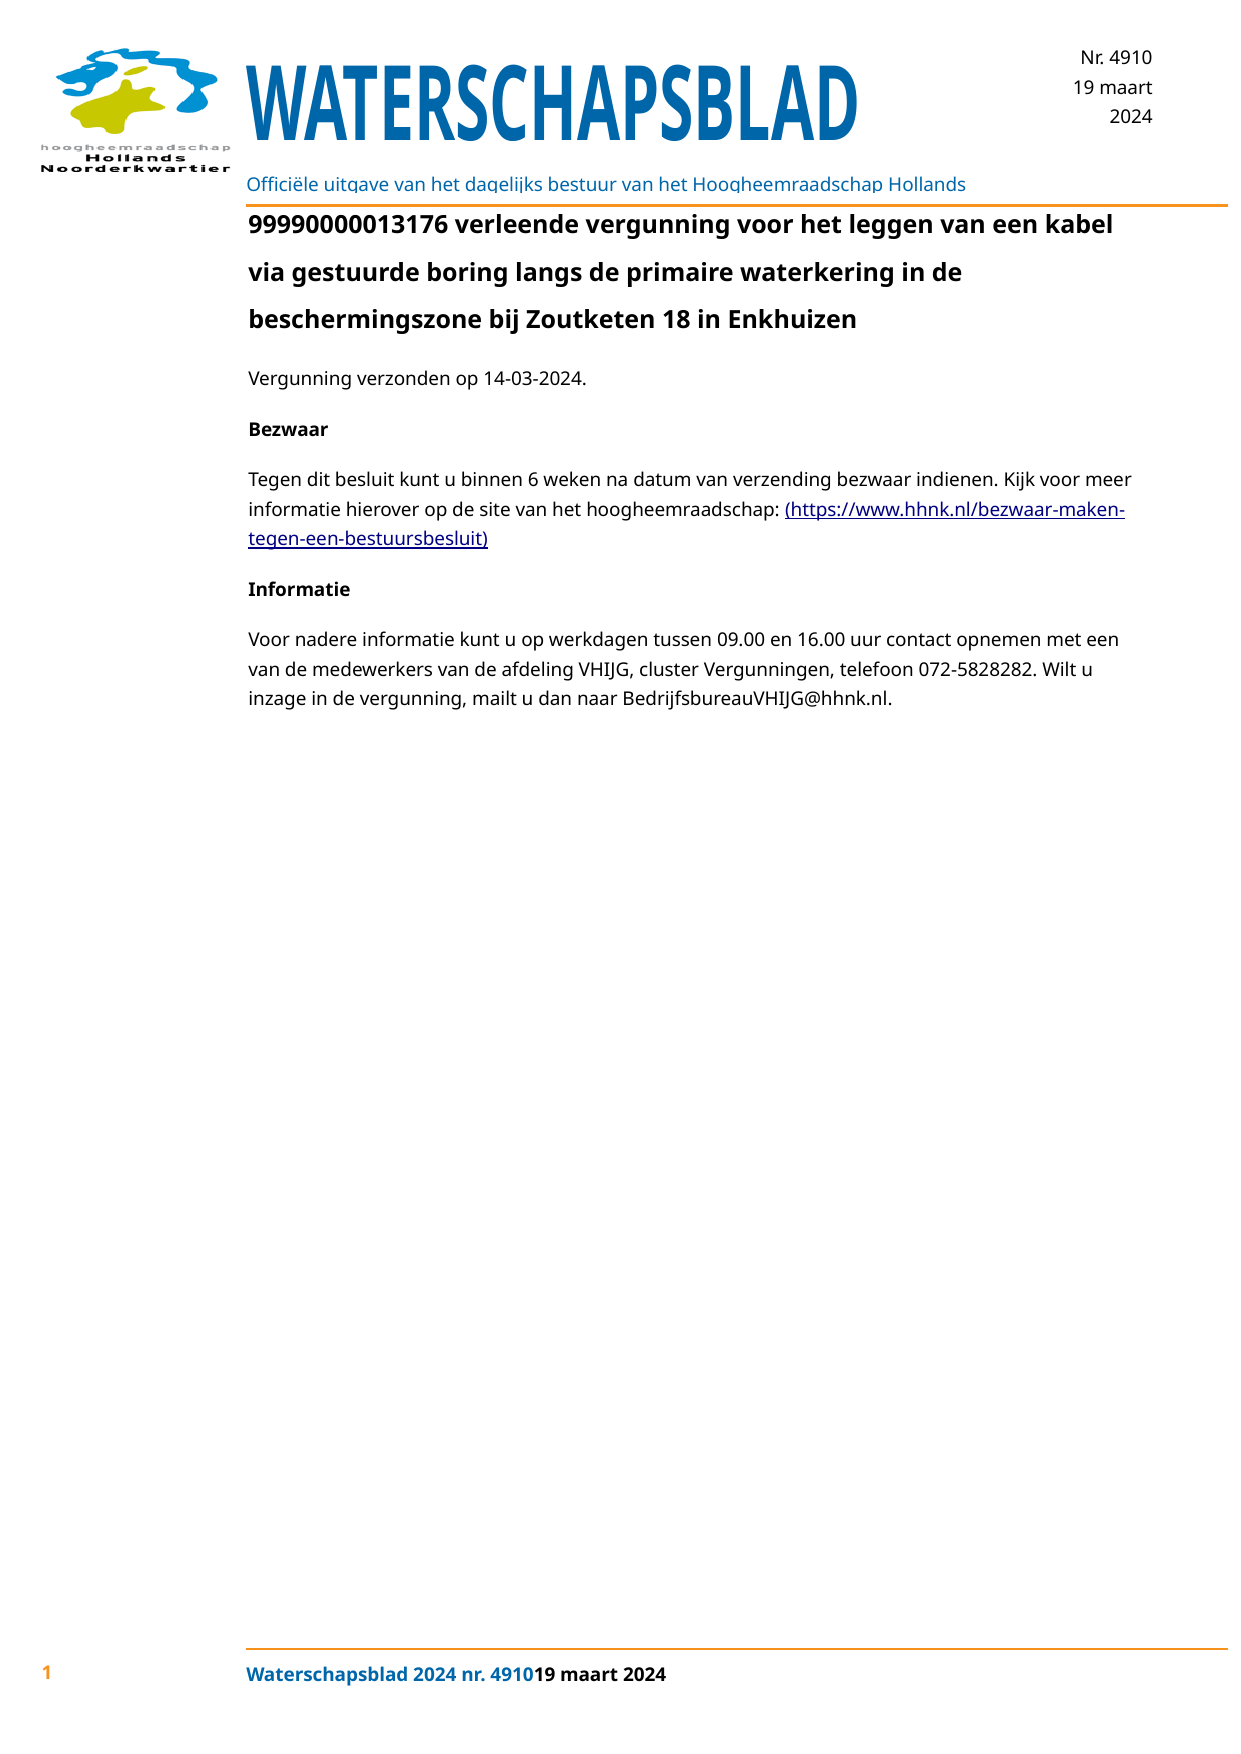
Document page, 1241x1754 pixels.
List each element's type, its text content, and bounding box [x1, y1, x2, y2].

text Vergunning verzonden op 14-03-2024. [248, 366, 1152, 391]
text Tegen dit besluit kunt u binnen 6 weken na datum van verzending bezwaar indienen. Kijk voor meer informatie hierover op de site van het hoogheemraadschap: (https://www.hhnk.nl/bezwaar-maken-tegen-een-bestuursbesluit) [248, 466, 1152, 551]
text Bezwaar [248, 416, 1152, 442]
text Voor nadere informatie kunt u op werkdagen tussen 09.00 en 16.00 uur contact opnemen met een van de medewerkers van de afdeling VHIJG, cluster Vergunningen, telefoon 072-5828282. Wilt u inzage in de vergunning, mailt u dan naar BedrijfsbureauVHIJG@hhnk.nl. [248, 626, 1152, 711]
picture [41, 47, 231, 172]
text 99990000013176 verleende vergunning voor het leggen van een kabel via gestuurde boring langs de primaire waterkering in de beschermingszone bij Zoutketen 18 in Enkhuizen [248, 207, 1152, 336]
text Informatie [248, 576, 1152, 602]
